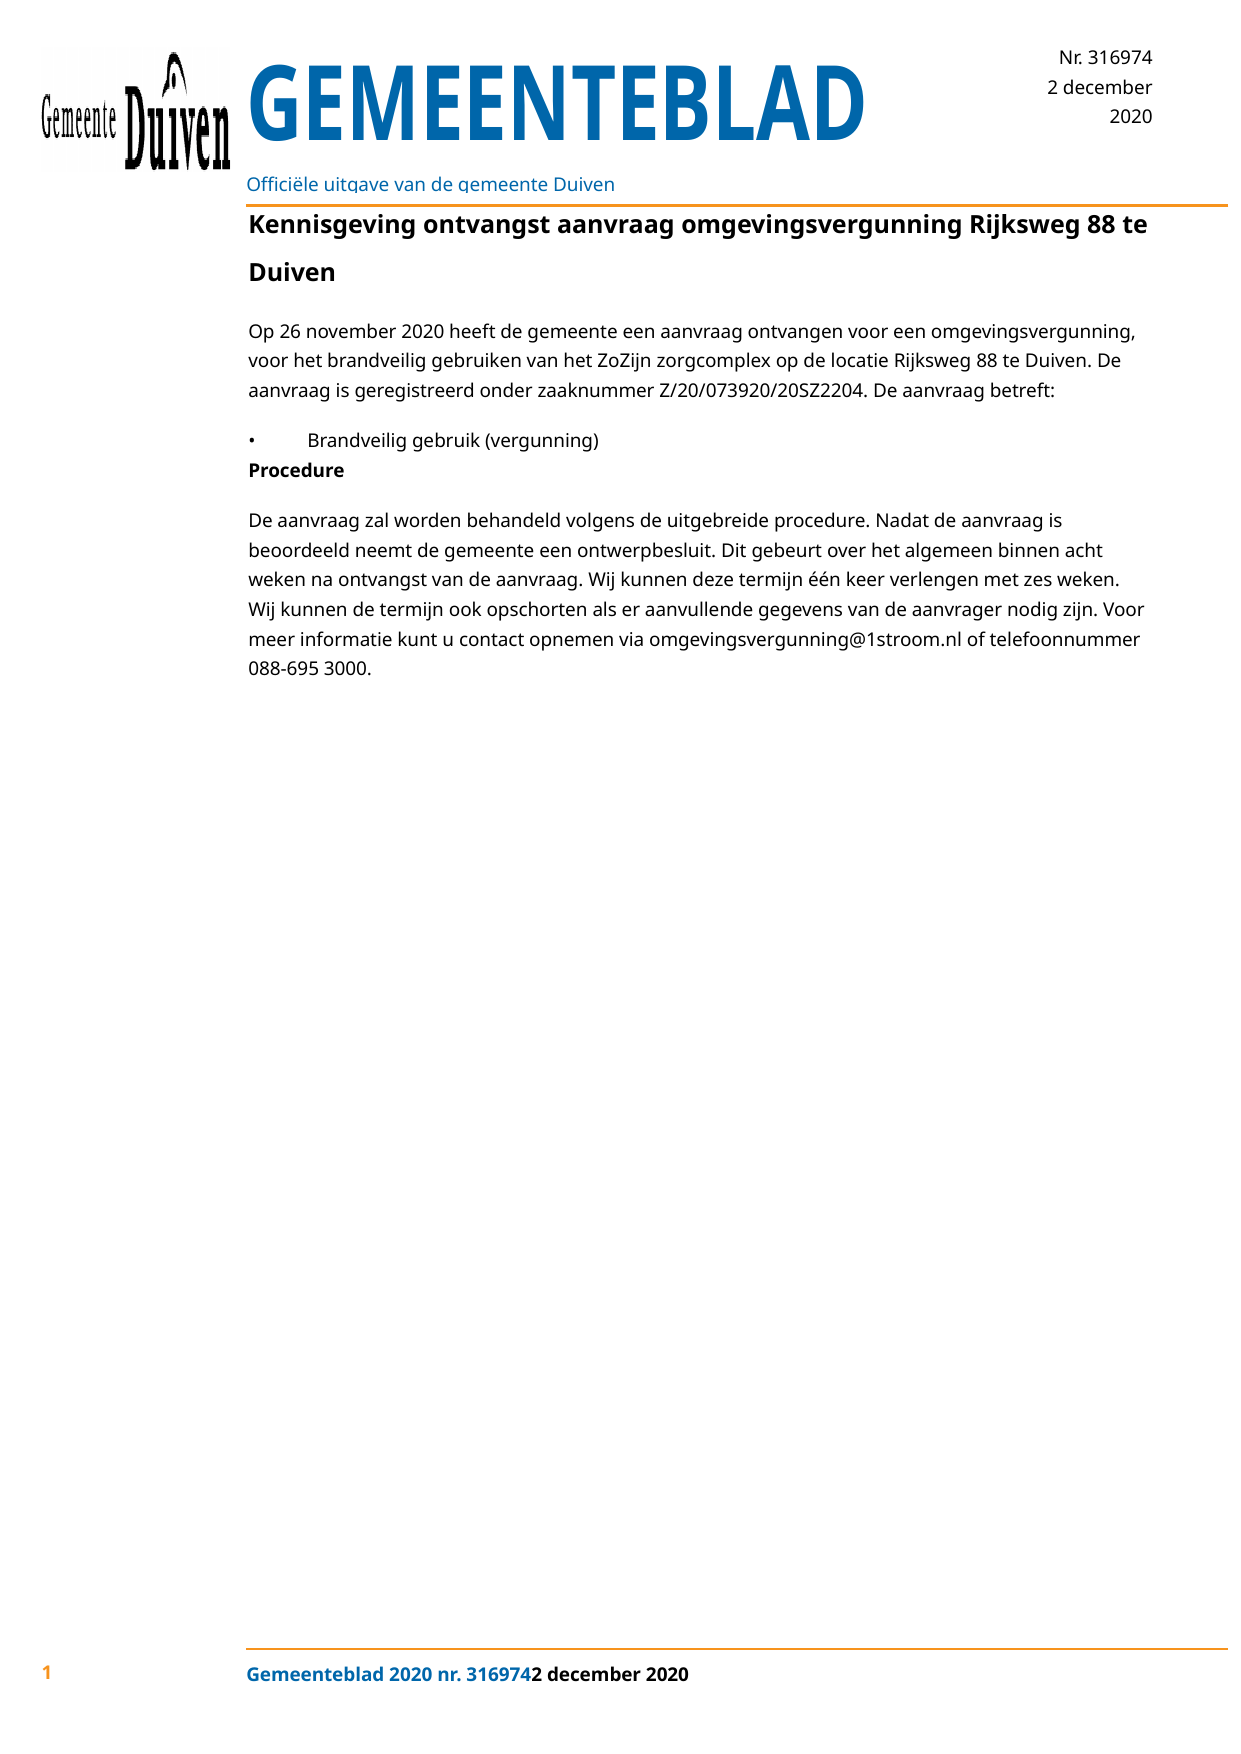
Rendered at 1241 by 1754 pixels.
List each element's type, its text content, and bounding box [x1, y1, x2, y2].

picture [41, 47, 231, 172]
list Brandveilig gebruik (vergunning) [248, 427, 1152, 453]
text Kennisgeving ontvangst aanvraag omgevingsvergunning Rijksweg 88 te Duiven [248, 207, 1152, 288]
text De aanvraag zal worden behandeld volgens de uitgebreide procedure. Nadat de aanvraag is beoordeeld neemt de gemeente een ontwerpbesluit. Dit gebeurt over het algemeen binnen acht weken na ontvangst van de aanvraag. Wij kunnen deze termijn één keer verlengen met zes weken. Wij kunnen de termijn ook opschorten als er aanvullende gegevens van de aanvrager nodig zijn. Voor meer informatie kunt u contact opnemen via omgevingsvergunning@1stroom.nl of telefoonnummer 088-695 3000. [248, 507, 1152, 681]
text Procedure [248, 457, 1152, 483]
text Op 26 november 2020 heeft de gemeente een aanvraag ontvangen voor een omgevingsvergunning, voor het brandveilig gebruiken van het ZoZijn zorgcomplex op de locatie Rijksweg 88 te Duiven. De aanvraag is geregistreerd onder zaaknummer Z/20/073920/20SZ2204. De aanvraag betreft: [248, 318, 1152, 403]
